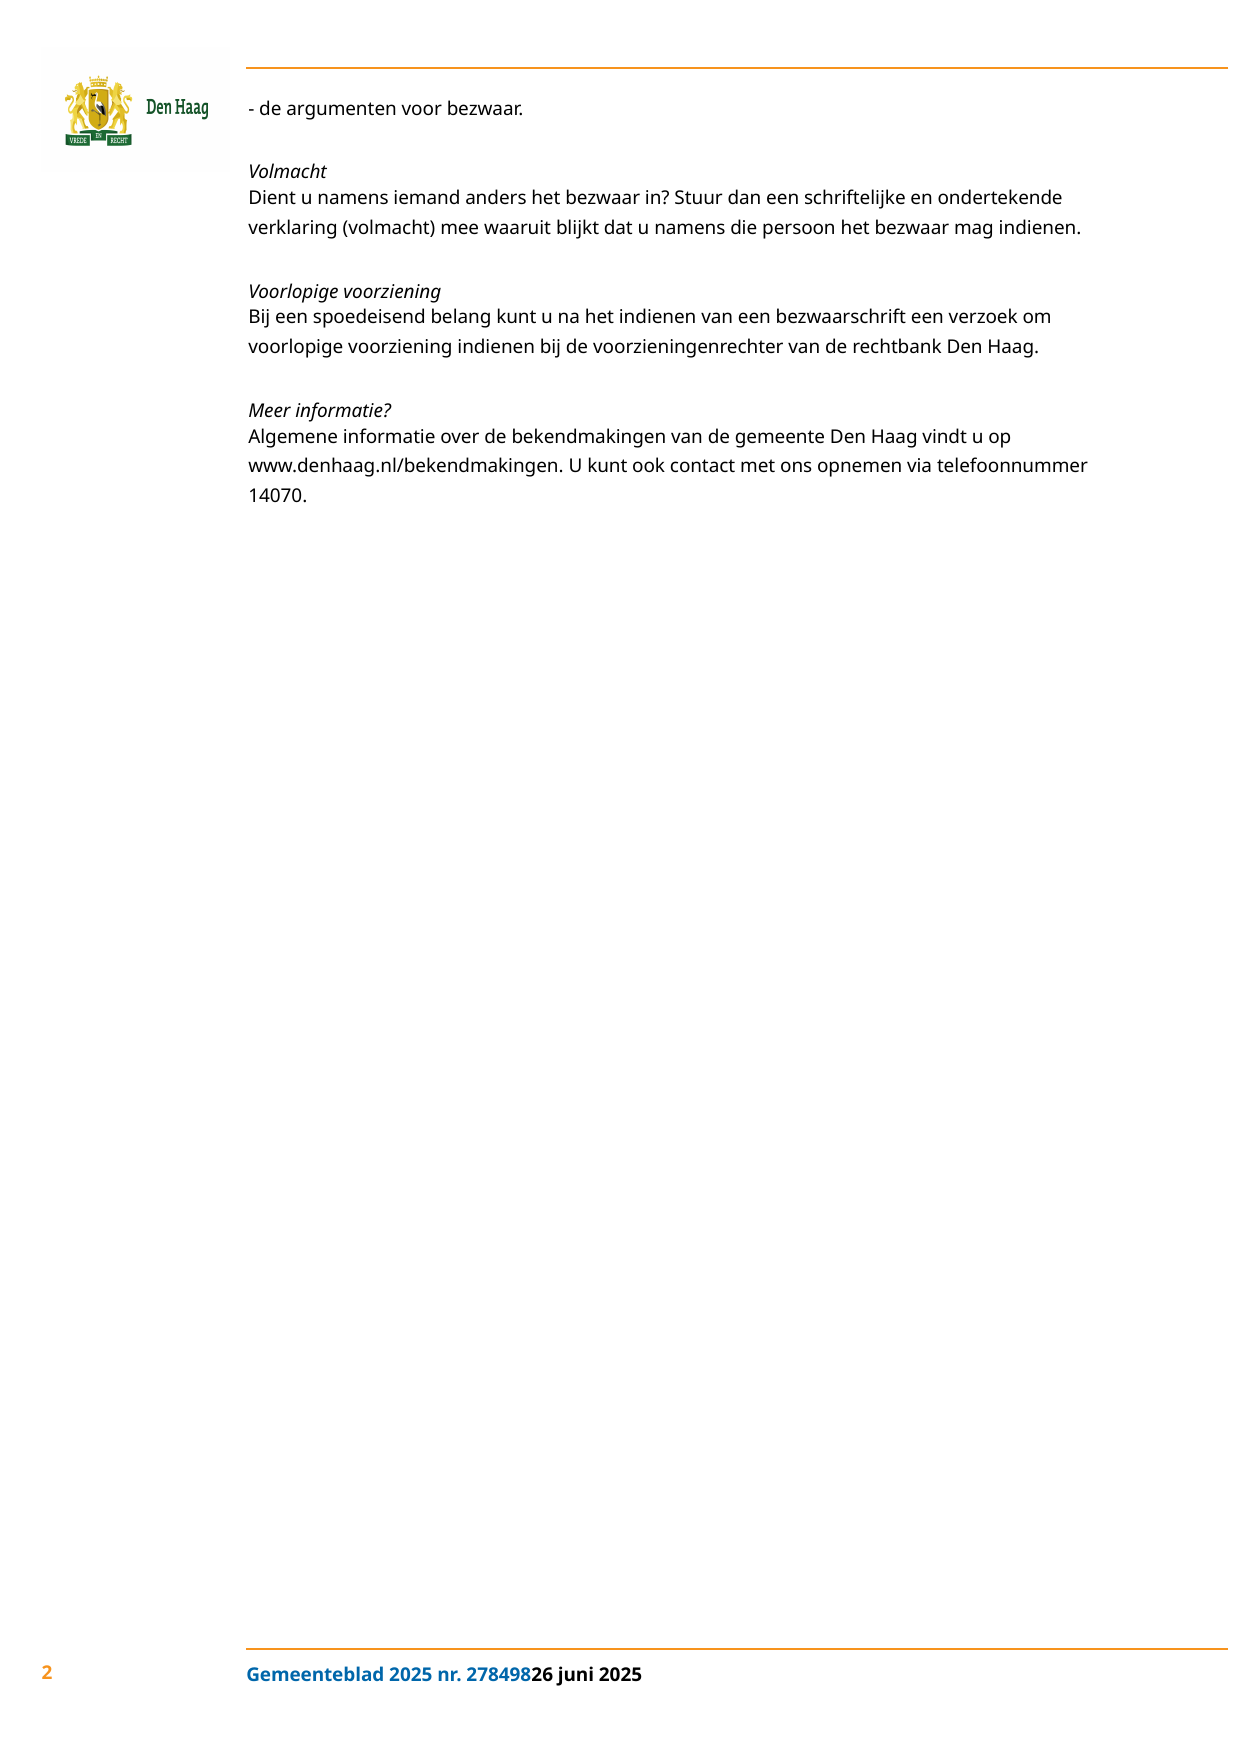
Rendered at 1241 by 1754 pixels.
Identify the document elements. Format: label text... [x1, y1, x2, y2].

text - de argumenten voor bezwaar. [248, 95, 1152, 121]
picture [41, 47, 231, 172]
text Volmacht [248, 159, 1152, 184]
text Dient u namens iemand anders het bezwaar in? Stuur dan een schriftelijke en ondertekende verklaring (volmacht) mee waaruit blijkt dat u namens die persoon het bezwaar mag indienen. [248, 184, 1152, 240]
text Meer informatie? [248, 397, 1152, 423]
text Voorlopige voorziening [248, 278, 1152, 304]
text Bij een spoedeisend belang kunt u na het indienen van een bezwaarschrift een verzoek om voorlopige voorziening indienen bij de voorzieningenrechter van de rechtbank Den Haag. [248, 304, 1152, 359]
text Algemene informatie over de bekendmakingen van de gemeente Den Haag vindt u op www.denhaag.nl/bekendmakingen. U kunt ook contact met ons opnemen via telefoonnummer 14070. [248, 423, 1152, 508]
